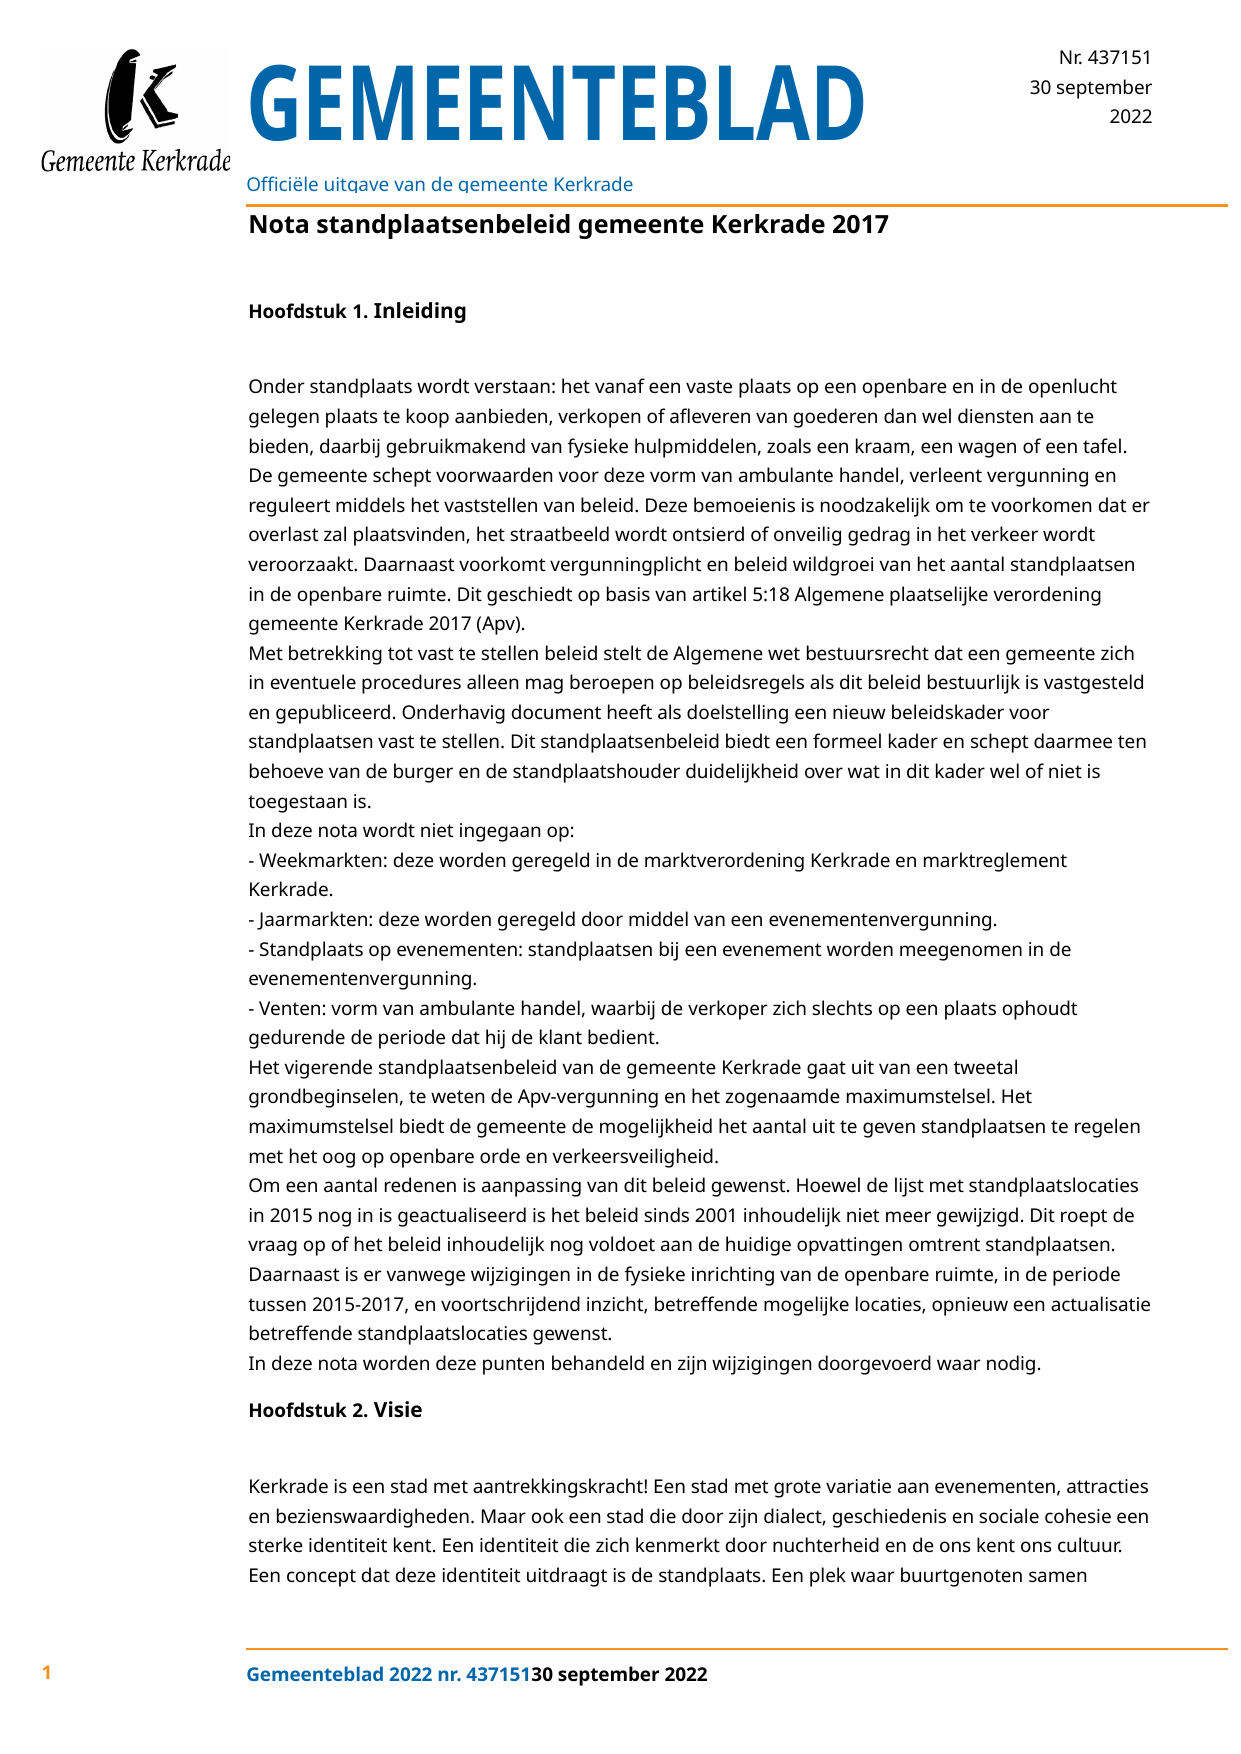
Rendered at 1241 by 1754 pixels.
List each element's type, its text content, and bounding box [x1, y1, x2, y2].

text - Weekmarkten: deze worden geregeld in de marktverordening Kerkrade en marktreglement Kerkrade. [248, 847, 1152, 902]
text - Jaarmarkten: deze worden geregeld door middel van een evenementenvergunning. [248, 906, 1152, 932]
text Kerkrade is een stad met aantrekkingskracht! Een stad met grote variatie aan evenementen, attracties en bezienswaardigheden. Maar ook een stad die door zijn dialect, geschiedenis en sociale cohesie een sterke identiteit kent. Een identiteit die zich kenmerkt door nuchterheid en de ons kent ons cultuur. Een concept dat deze identiteit uitdraagt is de standplaats. Een plek waar buurtgenoten samen [248, 1473, 1152, 1588]
text In deze nota worden deze punten behandeld en zijn wijzigingen doorgevoerd waar nodig. [248, 1350, 1152, 1376]
text Met betrekking tot vast te stellen beleid stelt de Algemene wet bestuursrecht dat een gemeente zich in eventuele procedures alleen mag beroepen op beleidsregels als dit beleid bestuurlijk is vastgesteld en gepubliceerd. Onderhavig document heeft als doelstelling een nieuw beleidskader voor standplaatsen vast te stellen. Dit standplaatsenbeleid biedt een formeel kader en schept daarmee ten behoeve van de burger en de standplaatshouder duidelijkheid over wat in dit kader wel of niet is toegestaan is. [248, 640, 1152, 814]
text Het vigerende standplaatsenbeleid van de gemeente Kerkrade gaat uit van een tweetal grondbeginselen, te weten de Apv-vergunning en het zogenaamde maximumstelsel. Het maximumstelsel biedt de gemeente de mogelijkheid het aantal uit te geven standplaatsen te regelen met het oog op openbare orde en verkeersveiligheid. [248, 1054, 1152, 1169]
text In deze nota wordt niet ingegaan op: [248, 817, 1152, 843]
text Om een aantal redenen is aanpassing van dit beleid gewenst. Hoewel de lijst met standplaatslocaties in 2015 nog in is geactualiseerd is het beleid sinds 2001 inhoudelijk niet meer gewijzigd. Dit roept de vraag op of het beleid inhoudelijk nog voldoet aan de huidige opvattingen omtrent standplaatsen. Daarnaast is er vanwege wijzigingen in de fysieke inrichting van de openbare ruimte, in de periode tussen 2015-2017, en voortschrijdend inzicht, betreffende mogelijke locaties, opnieuw een actualisatie betreffende standplaatslocaties gewenst. [248, 1172, 1152, 1346]
text Hoofdstuk 1. Inleiding [248, 296, 1152, 324]
text Hoofdstuk 2. Visie [248, 1396, 1152, 1424]
text Nota standplaatsenbeleid gemeente Kerkrade 2017 [248, 207, 1152, 241]
text - Venten: vorm van ambulante handel, waarbij de verkoper zich slechts op een plaats ophoudt gedurende de periode dat hij de klant bedient. [248, 995, 1152, 1050]
picture [41, 47, 231, 172]
text Onder standplaats wordt verstaan: het vanaf een vaste plaats op een openbare en in de openlucht gelegen plaats te koop aanbieden, verkopen of afleveren van goederen dan wel diensten aan te bieden, daarbij gebruikmakend van fysieke hulpmiddelen, zoals een kraam, een wagen of een tafel. De gemeente schept voorwaarden voor deze vorm van ambulante handel, verleent vergunning en reguleert middels het vaststellen van beleid. Deze bemoeienis is noodzakelijk om te voorkomen dat er overlast zal plaatsvinden, het straatbeeld wordt ontsierd of onveilig gedrag in het verkeer wordt veroorzaakt. Daarnaast voorkomt vergunningplicht en beleid wildgroei van het aantal standplaatsen in de openbare ruimte. Dit geschiedt op basis van artikel 5:18 Algemene plaatselijke verordening gemeente Kerkrade 2017 (Apv). [248, 374, 1152, 636]
text - Standplaats op evenementen: standplaatsen bij een evenement worden meegenomen in de evenementenvergunning. [248, 936, 1152, 991]
